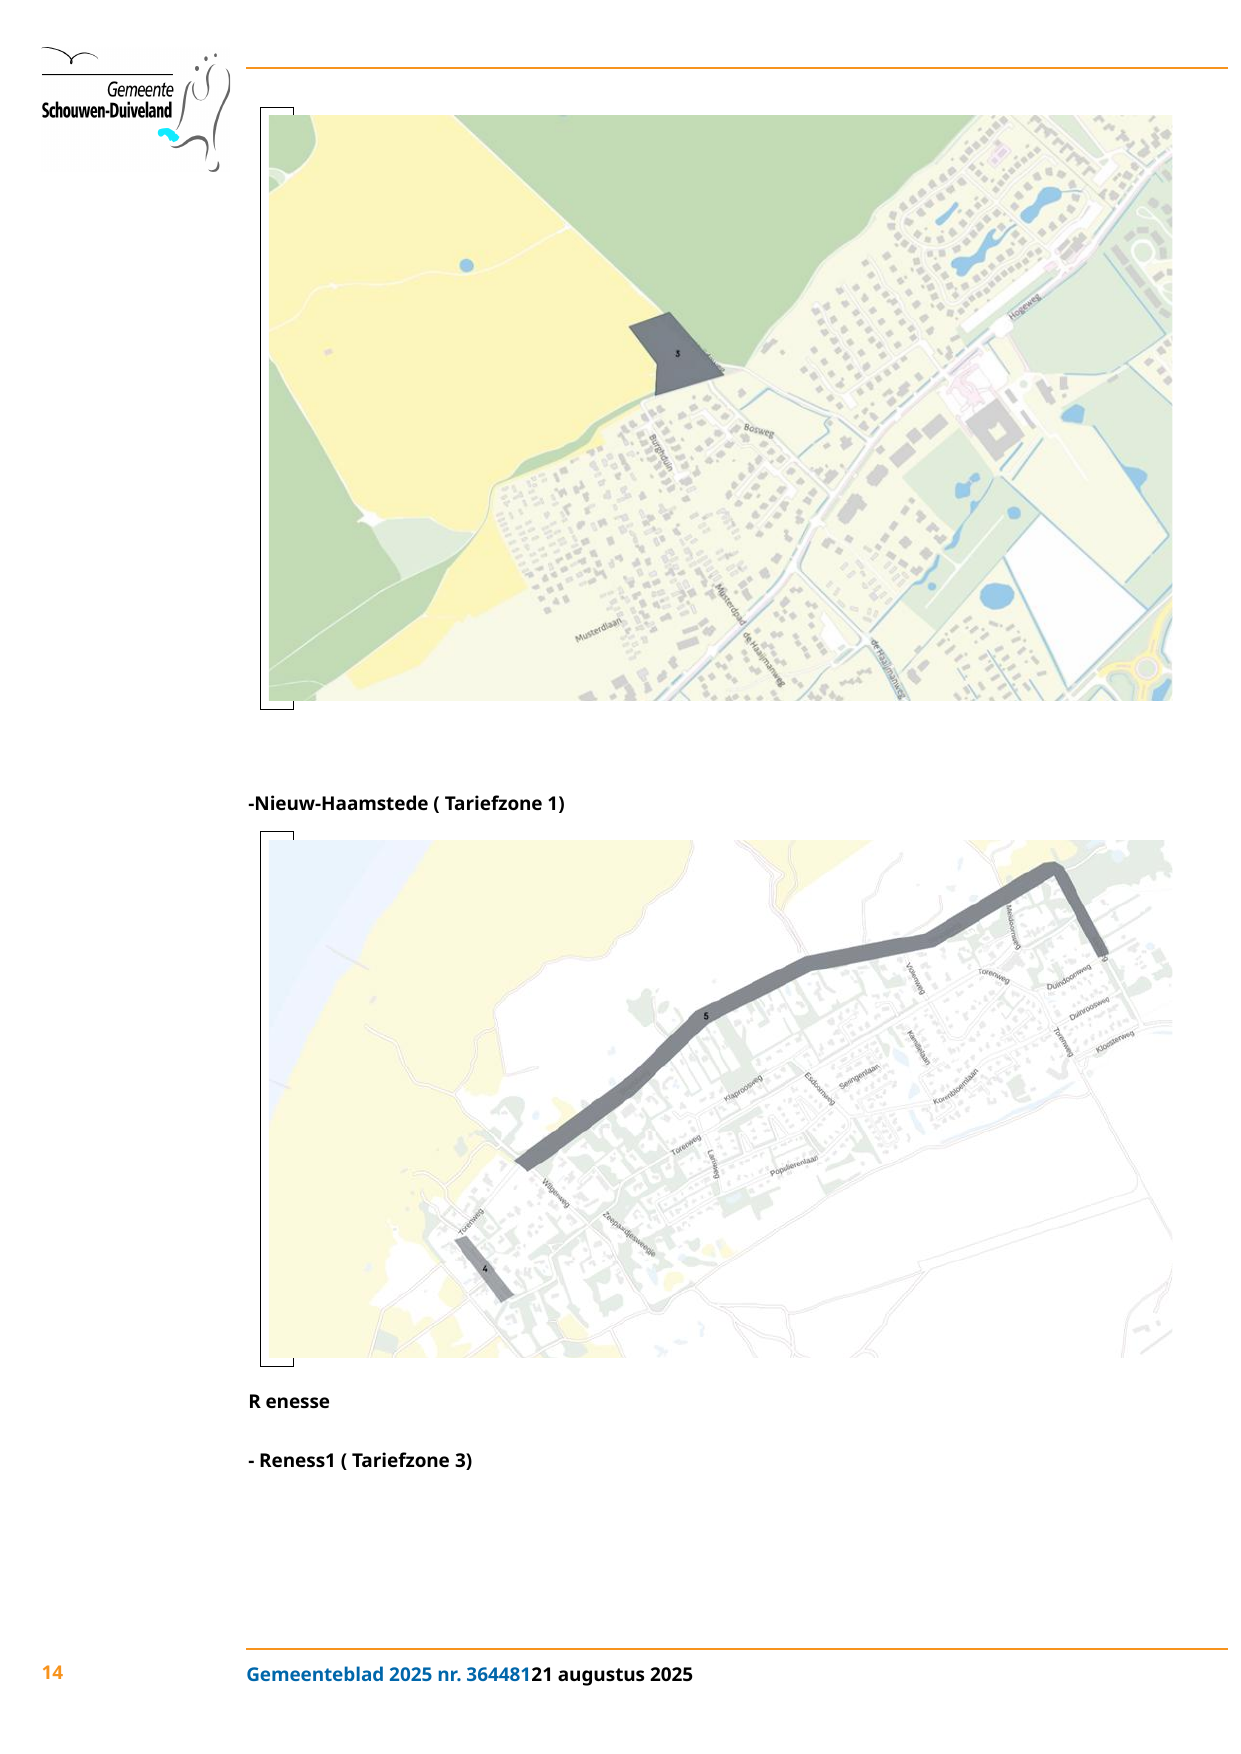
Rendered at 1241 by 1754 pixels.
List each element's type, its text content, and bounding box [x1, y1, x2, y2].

picture [268, 115, 1173, 701]
text R enesse [248, 1388, 1152, 1413]
picture [41, 47, 231, 172]
text - Reness1 ( Tariefzone 3) [248, 1447, 1152, 1473]
picture [268, 840, 1173, 1358]
text -Nieuw-Haamstede ( Tariefzone 1) [248, 790, 1152, 816]
